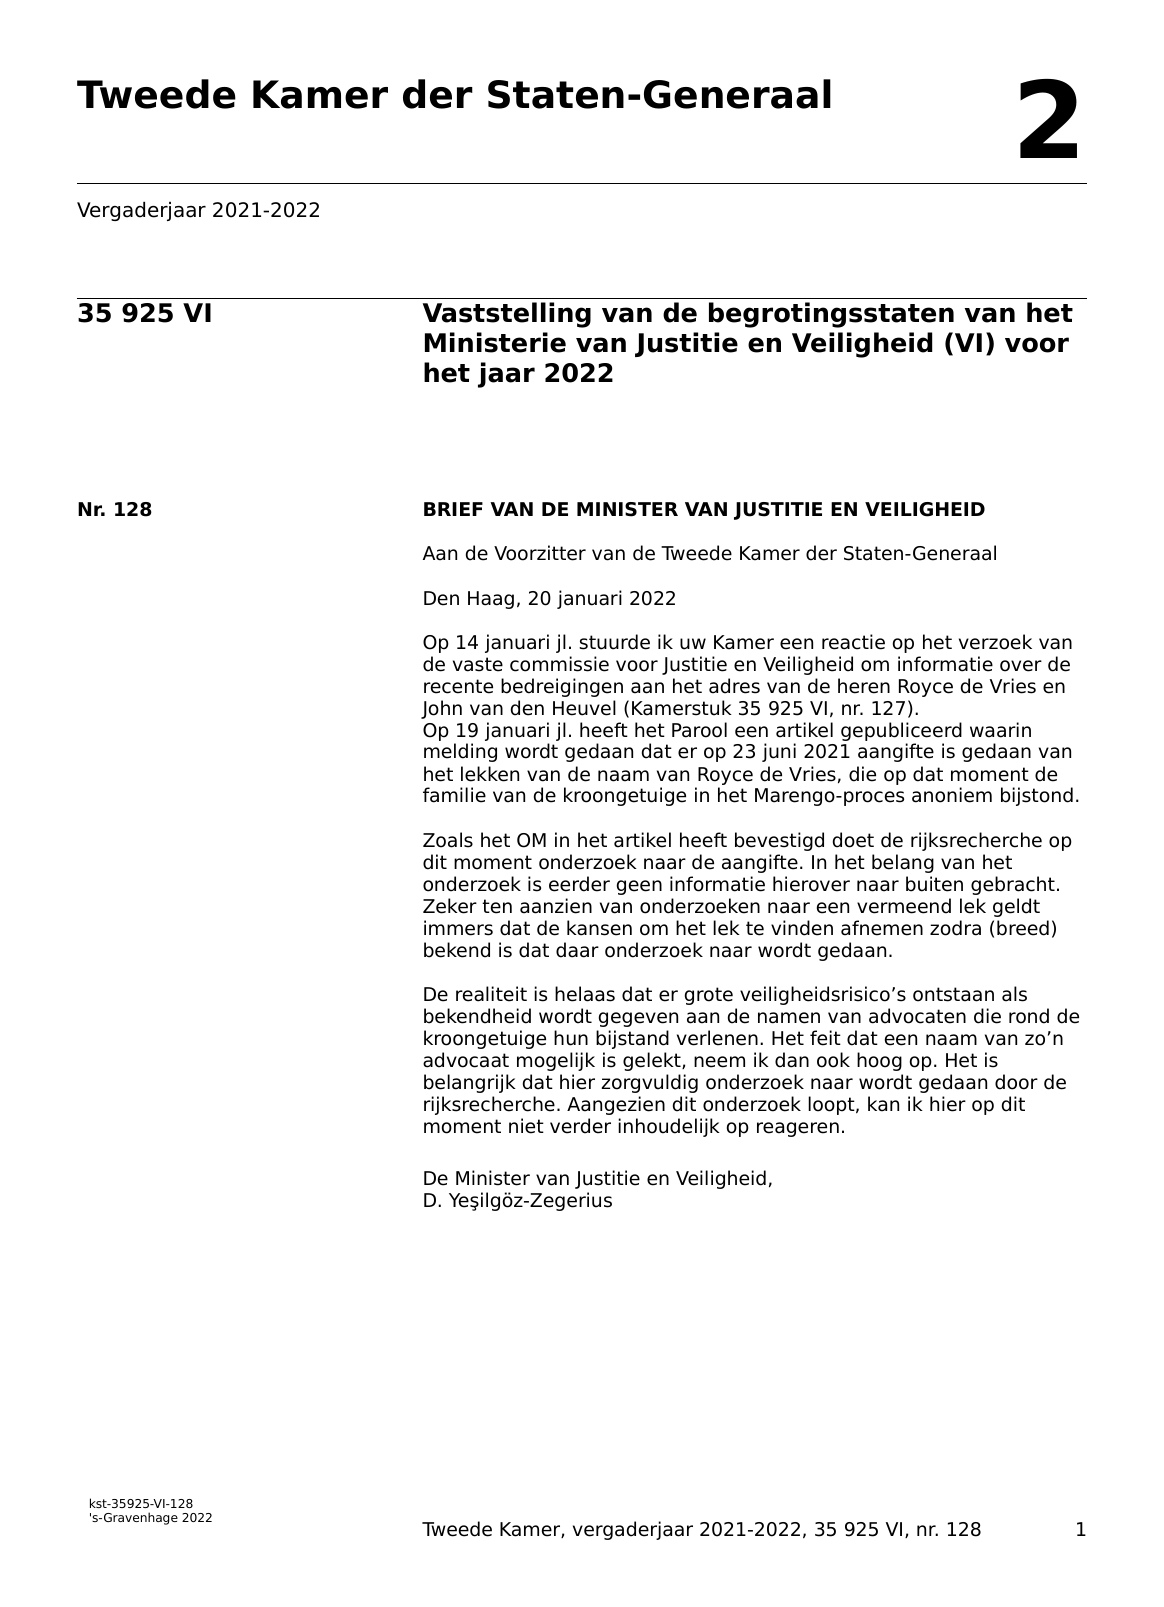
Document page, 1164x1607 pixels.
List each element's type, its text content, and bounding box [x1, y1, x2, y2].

text Aan de Voorzitter van de Tweede Kamer der Staten-Generaal [422, 543, 1087, 565]
text De realiteit is helaas dat er grote veiligheidsrisico’s ontstaan als bekendheid wordt gegeven aan de namen van advocaten die rond de kroongetuige hun bijstand verlenen. Het feit dat een naam van zo’n advocaat mogelijk is gelekt, neem ik dan ook hoog op. Het is belangrijk dat hier zorgvuldig onderzoek naar wordt gedaan door de rijksrecherche. Aangezien dit onderzoek loopt, kan ik hier op dit moment niet verder inhoudelijk op reageren. [422, 984, 1087, 1137]
text De Minister van Justitie en Veiligheid, D. Yeşilgöz-Zegerius [422, 1167, 1087, 1211]
text Den Haag, 20 januari 2022 [422, 587, 1087, 609]
text Op 14 januari jl. stuurde ik uw Kamer een reactie op het verzoek van de vaste commissie voor Justitie en Veiligheid om informatie over de recente bedreigingen aan het adres van de heren Royce de Vries en John van den Heuvel (Kamerstuk 35 925 VI, nr. 127). [422, 632, 1087, 719]
table_cell Vergaderjaar 2021-2022 [77, 184, 1087, 298]
text kst-35925-VI-128 [88, 1497, 323, 1511]
table_header 2 [886, 59, 1087, 183]
text Op 19 januari jl. heeft het Parool een artikel gepubliceerd waarin melding wordt gedaan dat er op 23 juni 2021 aangifte is gedaan van het lekken van de naam van Royce de Vries, die op dat moment de familie van de kroongetuige in het Marengo-proces anoniem bijstond. [422, 719, 1087, 807]
text Zoals het OM in het artikel heeft bevestigd doet de rijksrecherche op dit moment onderzoek naar de aangifte. In het belang van het onderzoek is eerder geen informatie hierover naar buiten gebracht. Zeker ten aanzien van onderzoeken naar een vermeend lek geldt immers dat de kansen om het lek te vinden afnemen zodra (breed) bekend is dat daar onderzoek naar wordt gedaan. [422, 829, 1087, 961]
text 's-Gravenhage 2022 [88, 1511, 323, 1525]
table_header Tweede Kamer der Staten-Generaal [77, 59, 886, 183]
subtitle 35 925 VI Vaststelling van de begrotingsstaten van het Ministerie van Justitie en Veiligheid (VI) voor het jaar 2022 [77, 299, 1087, 388]
subtitle Nr. 128 BRIEF VAN DE MINISTER VAN JUSTITIE EN VEILIGHEID [77, 499, 1087, 521]
